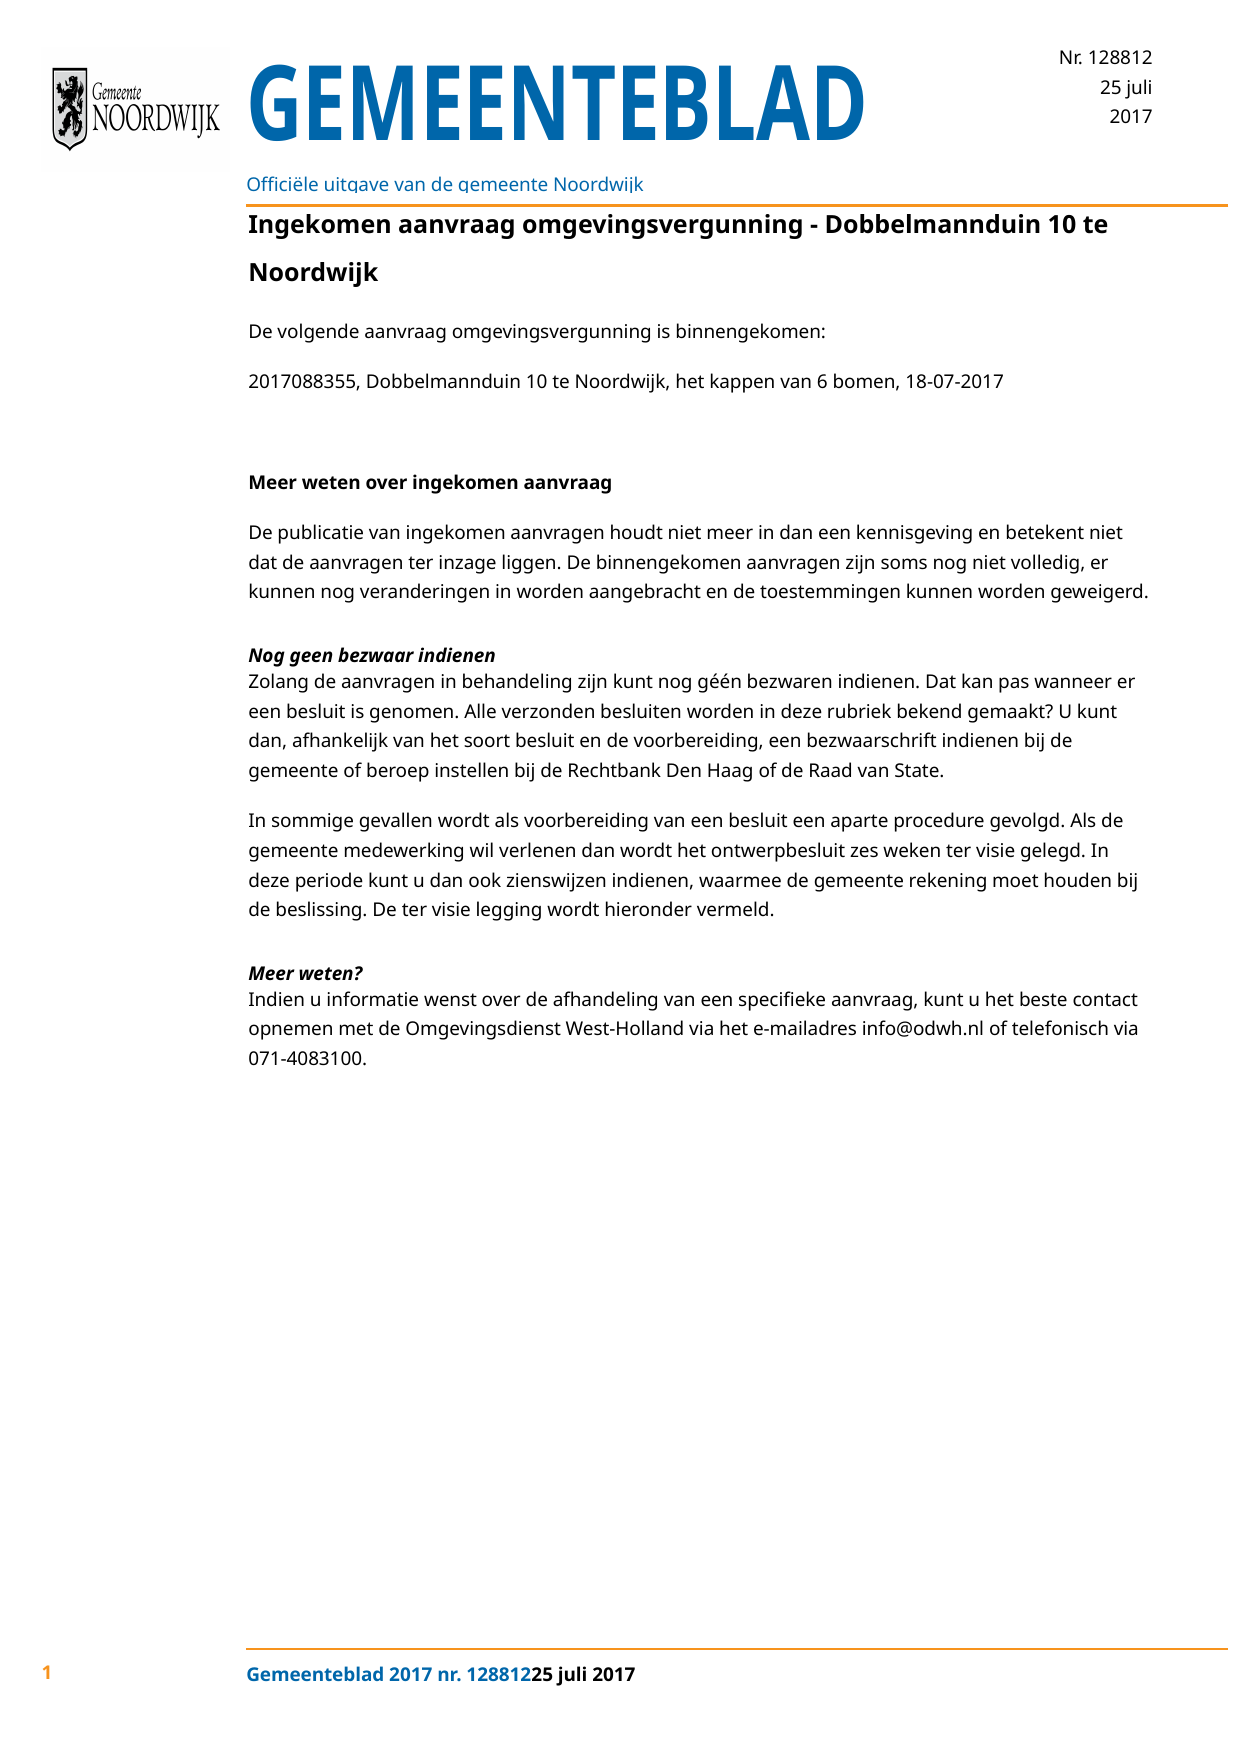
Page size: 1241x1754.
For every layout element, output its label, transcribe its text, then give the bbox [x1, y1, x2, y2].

text De publicatie van ingekomen aanvragen houdt niet meer in dan een kennisgeving en betekent niet dat de aanvragen ter inzage liggen. De binnengekomen aanvragen zijn soms nog niet volledig, er kunnen nog veranderingen in worden aangebracht en de toestemmingen kunnen worden geweigerd. [248, 519, 1152, 604]
text Nog geen bezwaar indienen [248, 643, 1152, 668]
text Zolang de aanvragen in behandeling zijn kunt nog géén bezwaren indienen. Dat kan pas wanneer er een besluit is genomen. Alle verzonden besluiten worden in deze rubriek bekend gemaakt? U kunt dan, afhankelijk van het soort besluit en de voorbereiding, een bezwaarschrift indienen bij de gemeente of beroep instellen bij de Rechtbank Den Haag of de Raad van State. [248, 668, 1152, 783]
text De volgende aanvraag omgevingsvergunning is binnengekomen: [248, 318, 1152, 344]
text Meer weten over ingekomen aanvraag [248, 469, 1152, 495]
picture [41, 47, 231, 172]
text Ingekomen aanvraag omgevingsvergunning - Dobbelmannduin 10 te Noordwijk [248, 207, 1152, 288]
text Meer weten? [248, 960, 1152, 986]
text In sommige gevallen wordt als voorbereiding van een besluit een aparte procedure gevolgd. Als de gemeente medewerking wil verlenen dan wordt het ontwerpbesluit zes weken ter visie gelegd. In deze periode kunt u dan ook zienswijzen indienen, waarmee de gemeente rekening moet houden bij de beslissing. De ter visie legging wordt hieronder vermeld. [248, 808, 1152, 922]
text 2017088355, Dobbelmannduin 10 te Noordwijk, het kappen van 6 bomen, 18-07-2017 [248, 368, 1152, 394]
text Indien u informatie wenst over de afhandeling van een specifieke aanvraag, kunt u het beste contact opnemen met de Omgevingsdienst West-Holland via het e-mailadres info@odwh.nl of telefonisch via 071-4083100. [248, 986, 1152, 1071]
